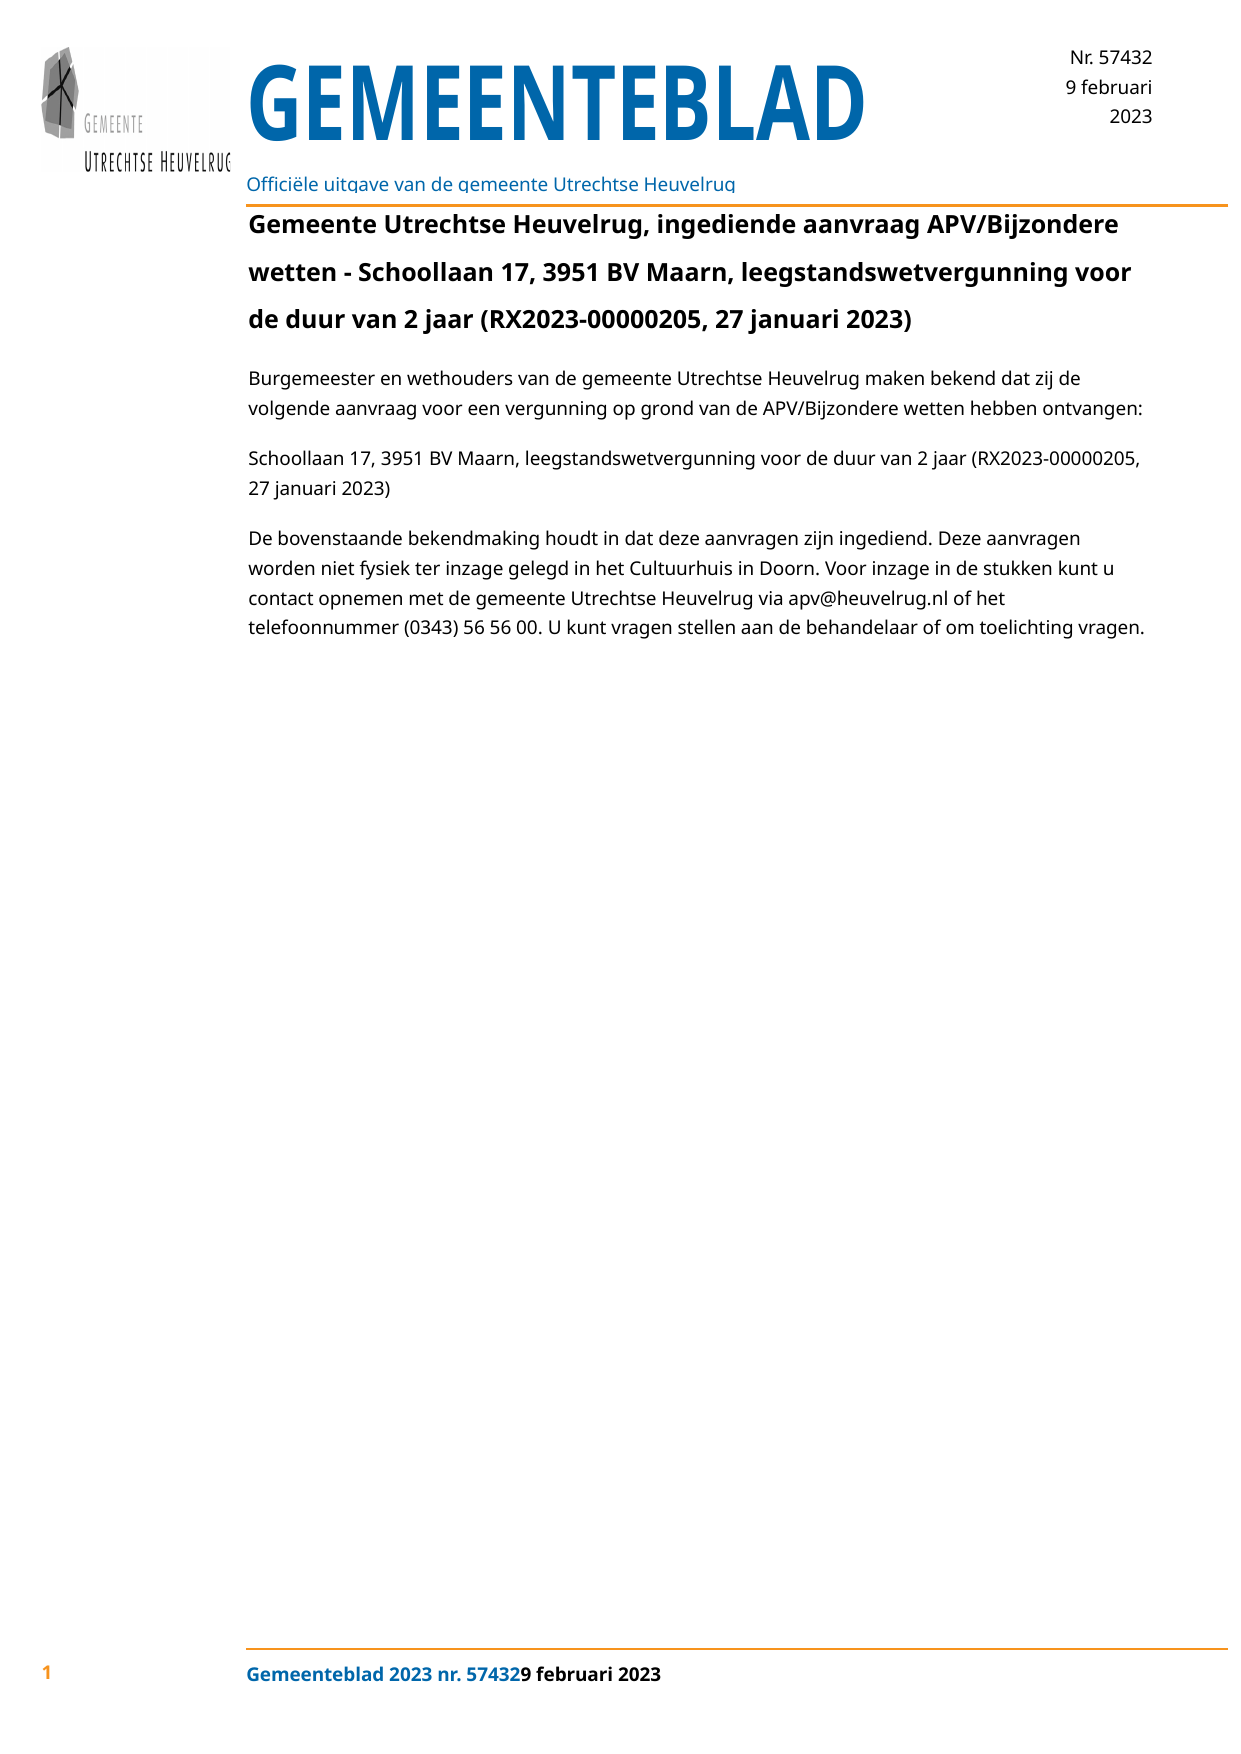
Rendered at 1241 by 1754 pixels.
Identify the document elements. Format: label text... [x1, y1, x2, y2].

text Gemeente Utrechtse Heuvelrug, ingediende aanvraag APV/Bijzondere wetten - Schoollaan 17, 3951 BV Maarn, leegstandswetvergunning voor de duur van 2 jaar (RX2023-00000205, 27 januari 2023) [248, 207, 1152, 336]
picture [41, 47, 231, 172]
text Burgemeester en wethouders van de gemeente Utrechtse Heuvelrug maken bekend dat zij de volgende aanvraag voor een vergunning op grond van de APV/Bijzondere wetten hebben ontvangen: [248, 366, 1152, 421]
text De bovenstaande bekendmaking houdt in dat deze aanvragen zijn ingediend. Deze aanvragen worden niet fysiek ter inzage gelegd in het Cultuurhuis in Doorn. Voor inzage in de stukken kunt u contact opnemen met de gemeente Utrechtse Heuvelrug via apv@heuvelrug.nl of het telefoonnummer (0343) 56 56 00. U kunt vragen stellen aan de behandelaar of om toelichting vragen. [248, 526, 1152, 640]
text Schoollaan 17, 3951 BV Maarn, leegstandswetvergunning voor de duur van 2 jaar (RX2023-00000205, 27 januari 2023) [248, 446, 1152, 501]
